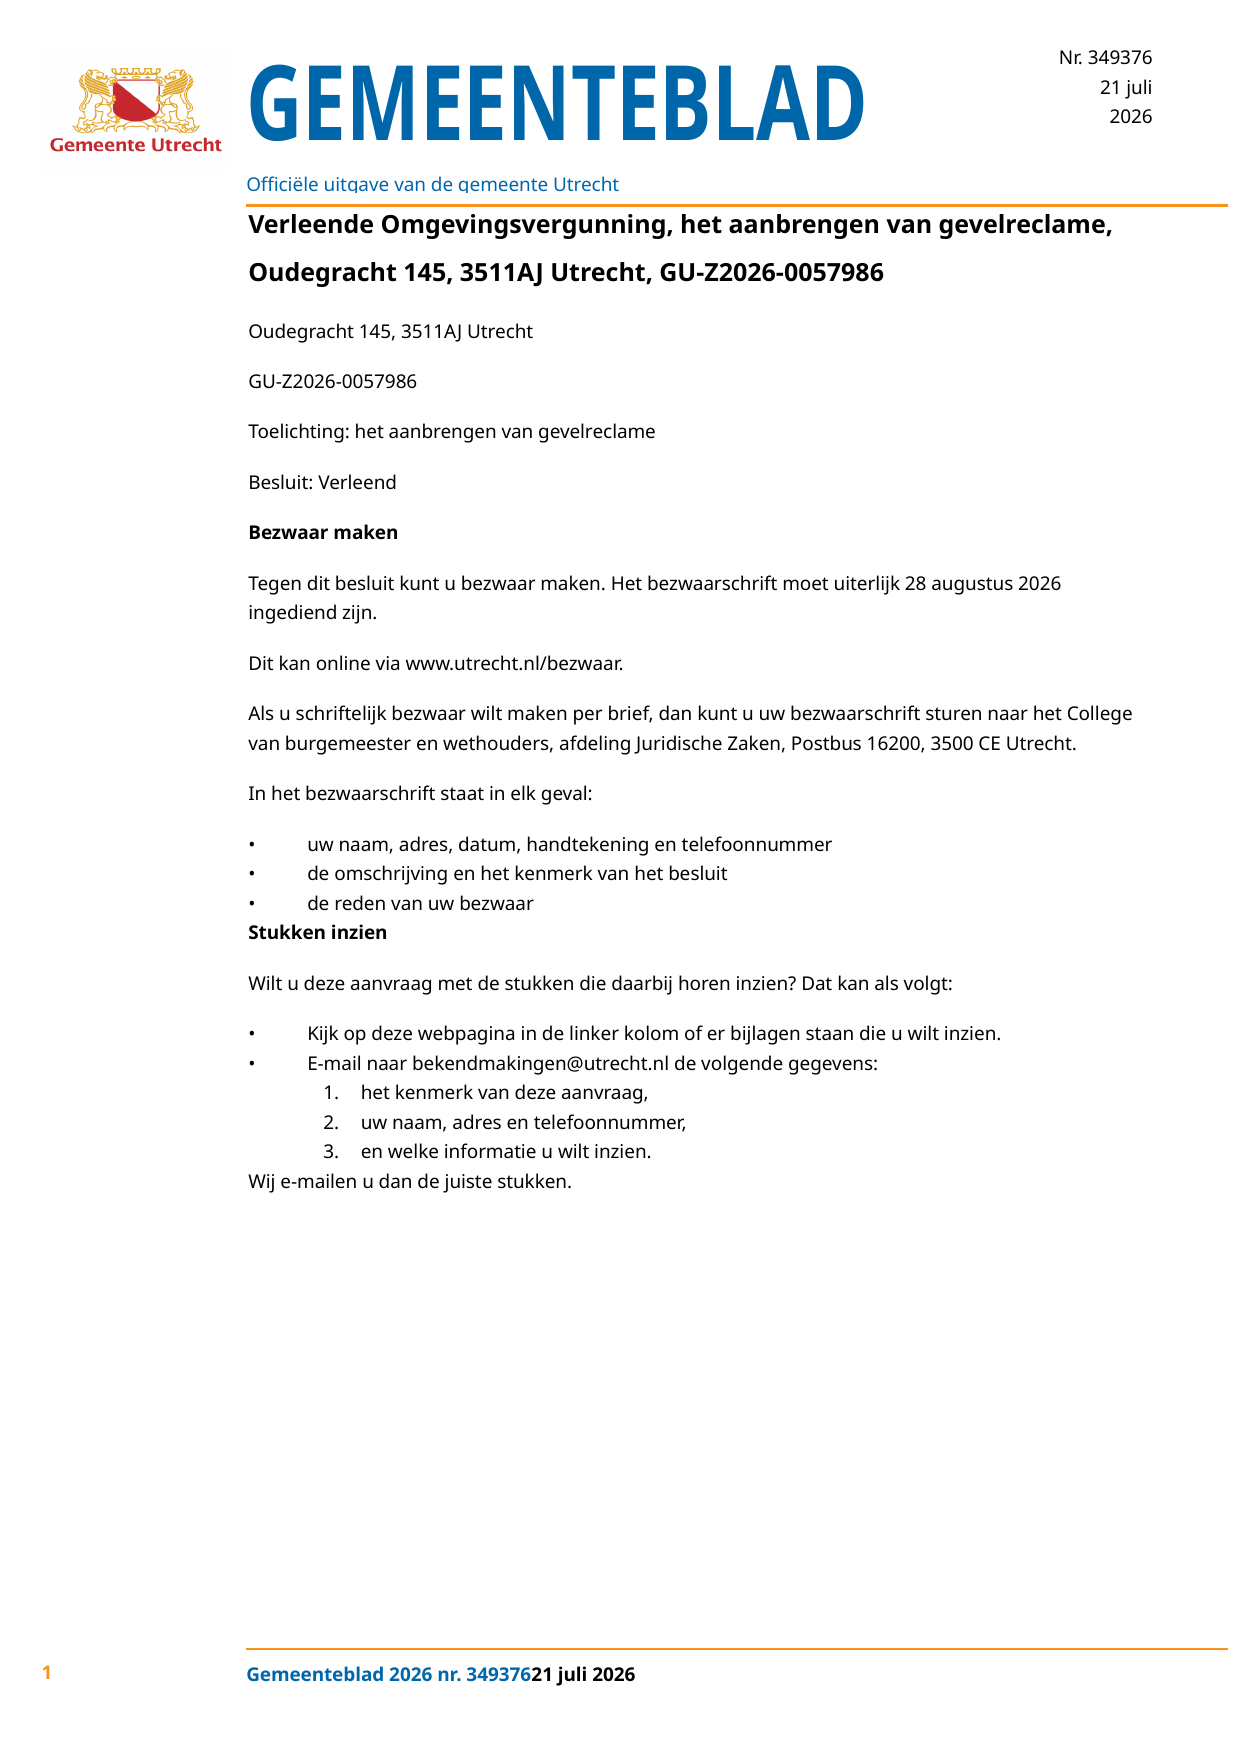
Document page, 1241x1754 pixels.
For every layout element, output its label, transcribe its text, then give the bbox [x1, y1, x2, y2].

text Oudegracht 145, 3511AJ Utrecht [248, 318, 1152, 344]
list en welke informatie u wilt inzien. [323, 1139, 1152, 1164]
text Wij e-mailen u dan de juiste stukken. [248, 1168, 1152, 1194]
text Wilt u deze aanvraag met de stukken die daarbij horen inzien? Dat kan als volgt: [248, 970, 1152, 996]
text Dit kan online via www.utrecht.nl/bezwaar. [248, 650, 1152, 676]
text Toelichting: het aanbrengen van gevelreclame [248, 419, 1152, 444]
list E-mail naar bekendmakingen@utrecht.nl de volgende gegevens: [248, 1050, 1152, 1076]
text Als u schriftelijk bezwaar wilt maken per brief, dan kunt u uw bezwaarschrift sturen naar het College van burgemeester en wethouders, afdeling Juridische Zaken, Postbus 16200, 3500 CE Utrecht. [248, 700, 1152, 756]
picture [41, 47, 231, 172]
text GU-Z2026-0057986 [248, 368, 1152, 394]
text Tegen dit besluit kunt u bezwaar maken. Het bezwaarschrift moet uiterlijk 28 augustus 2026 ingediend zijn. [248, 570, 1152, 625]
text Stukken inzien [248, 919, 1152, 945]
list de omschrijving en het kenmerk van het besluit [248, 860, 1152, 886]
text Besluit: Verleend [248, 469, 1152, 495]
text In het bezwaarschrift staat in elk geval: [248, 780, 1152, 806]
list Kijk op deze webpagina in de linker kolom of er bijlagen staan die u wilt inzien. [248, 1020, 1152, 1046]
text Bezwaar maken [248, 519, 1152, 545]
text Verleende Omgevingsvergunning, het aanbrengen van gevelreclame, Oudegracht 145, 3511AJ Utrecht, GU-Z2026-0057986 [248, 207, 1152, 288]
list het kenmerk van deze aanvraag, [323, 1079, 1152, 1105]
list uw naam, adres en telefoonnummer, [323, 1109, 1152, 1135]
list uw naam, adres, datum, handtekening en telefoonnummer [248, 831, 1152, 857]
list de reden van uw bezwaar [248, 890, 1152, 916]
